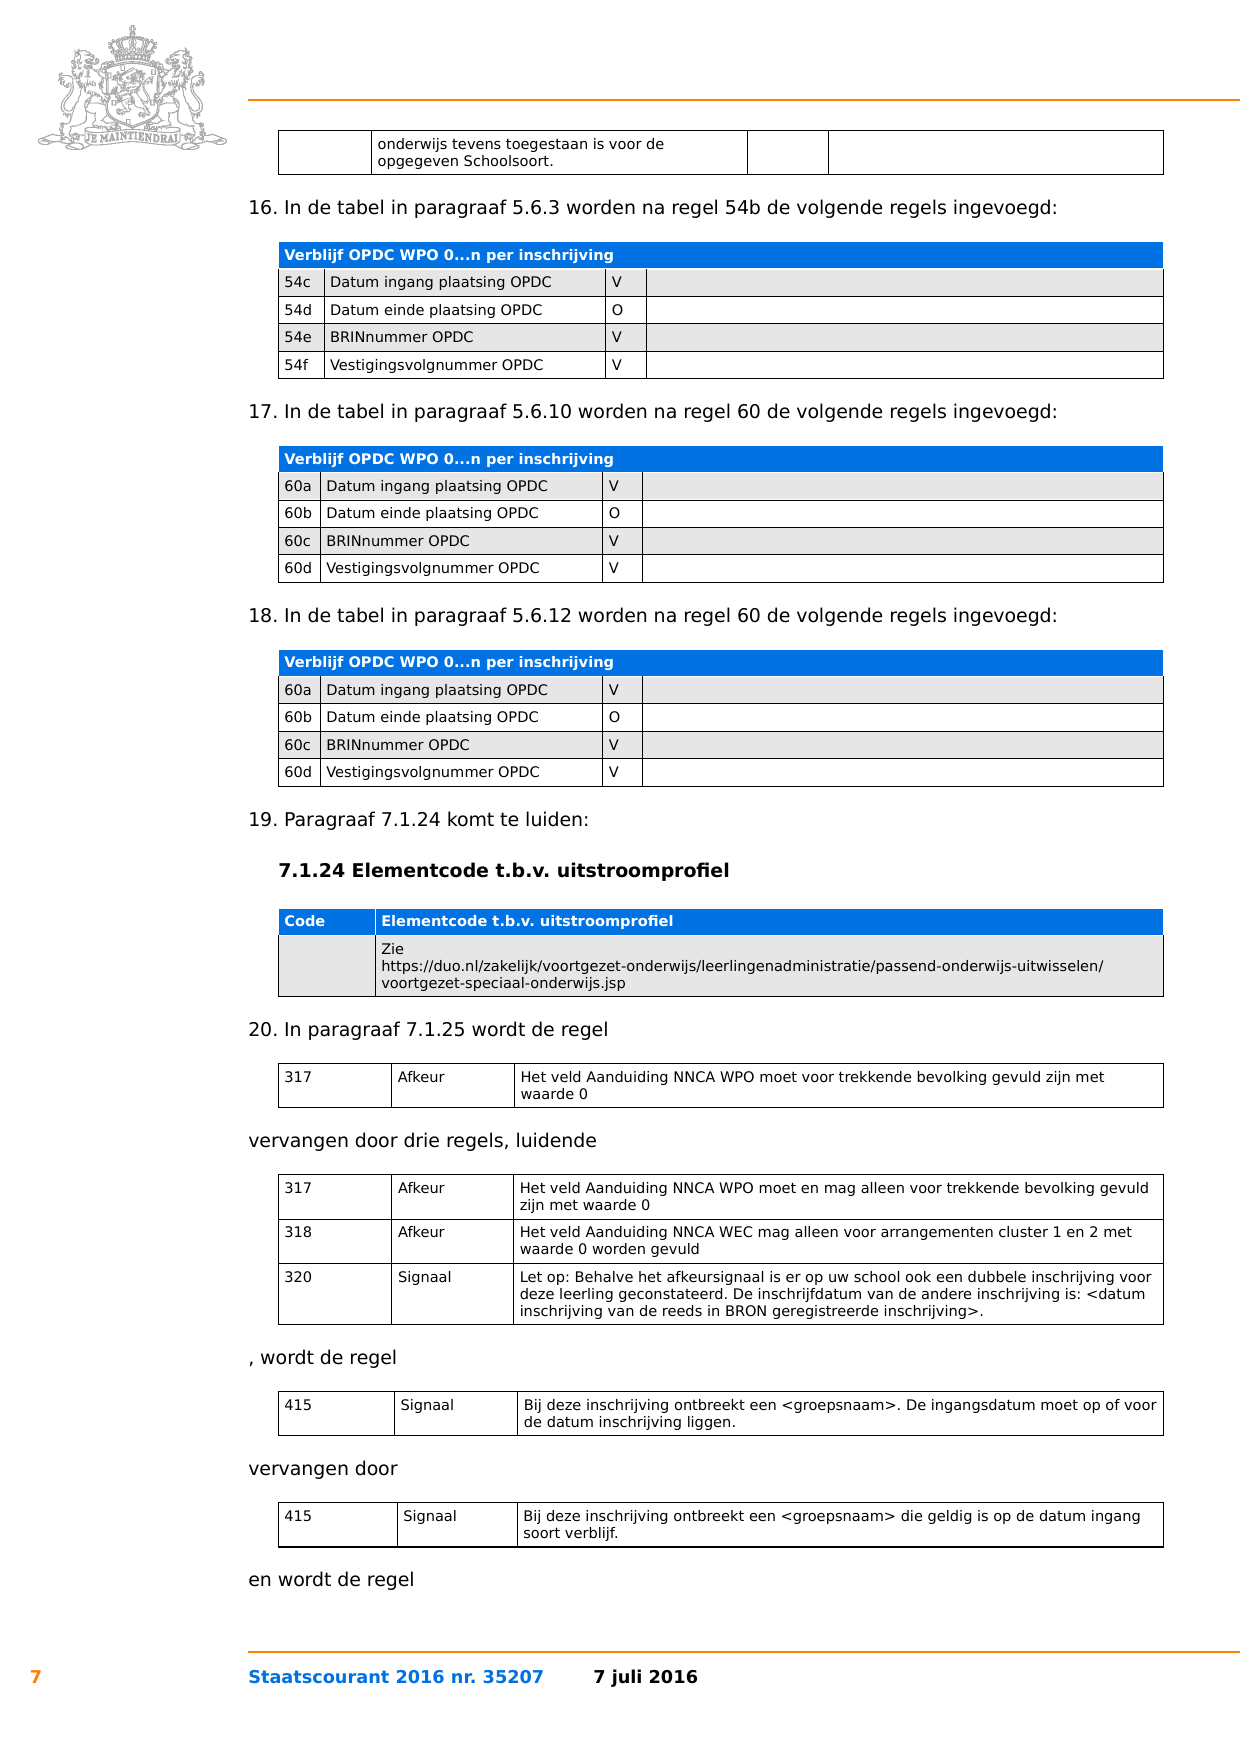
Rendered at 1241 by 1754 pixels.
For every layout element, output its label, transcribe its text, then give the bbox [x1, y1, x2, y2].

table_cell Signaal [392, 1264, 513, 1324]
table_header onderwijs tevens toegestaan is voor de opgegeven Schoolsoort. [372, 131, 747, 174]
table_header [279, 131, 371, 174]
table_cell [647, 297, 1163, 323]
table_cell [647, 270, 1163, 296]
table_cell [643, 732, 1163, 758]
text 20. In paragraaf 7.1.25 wordt de regel [248, 1019, 1163, 1041]
table_cell Datum einde plaatsing OPDC [321, 501, 602, 527]
table_cell [279, 936, 375, 996]
table_cell Datum einde plaatsing OPDC [325, 297, 605, 323]
table_cell V [603, 677, 642, 703]
table_header Afkeur [392, 1064, 514, 1107]
picture [38, 25, 227, 150]
table_cell Datum ingang plaatsing OPDC [321, 677, 602, 703]
table_cell [643, 677, 1163, 703]
table_cell 318 [279, 1220, 391, 1263]
table_header Het veld Aanduiding NNCA WPO moet voor trekkende bevolking gevuld zijn met waarde 0 [515, 1064, 1163, 1107]
text 17. In de tabel in paragraaf 5.6.10 worden na regel 60 de volgende regels ingevoegd: [248, 401, 1163, 423]
text 16. In de tabel in paragraaf 5.6.3 worden na regel 54b de volgende regels ingevoegd: [248, 197, 1163, 219]
table_cell 54e [279, 324, 324, 351]
table_cell Datum einde plaatsing OPDC [321, 704, 602, 731]
table_header Code [279, 909, 375, 935]
table_cell 60b [279, 501, 320, 527]
table_header 415 [279, 1392, 394, 1435]
table_cell [647, 352, 1163, 378]
table_header Signaal [395, 1392, 517, 1435]
table_cell Het veld Aanduiding NNCA WEC mag alleen voor arrangementen cluster 1 en 2 met waarde 0 worden gevuld [514, 1220, 1163, 1263]
text 18. In de tabel in paragraaf 5.6.12 worden na regel 60 de volgende regels ingevoegd: [248, 605, 1163, 627]
table_header Bij deze inschrijving ontbreekt een <groepsnaam>. De ingangsdatum moet op of voor de datum inschrijving liggen. [518, 1392, 1163, 1435]
table_cell Afkeur [392, 1220, 513, 1263]
table_header Verblijf OPDC WPO 0...n per inschrijving [279, 446, 1163, 472]
table_cell 60c [279, 528, 320, 554]
table_cell [643, 473, 1163, 499]
table_cell [643, 555, 1163, 582]
table_cell O [603, 501, 642, 527]
table_cell O [603, 704, 642, 731]
table_cell V [606, 270, 646, 296]
table_cell BRINnummer OPDC [321, 528, 602, 554]
table_cell V [603, 473, 642, 499]
table_cell V [603, 555, 642, 582]
table_cell Datum ingang plaatsing OPDC [321, 473, 602, 499]
table_cell 60a [279, 677, 320, 703]
text 19. Paragraaf 7.1.24 komt te luiden: [248, 808, 1163, 830]
table_cell 54c [279, 270, 324, 296]
table_cell Zie https://duo.nl/zakelijk/voortgezet-onderwijs/leerlingenadministratie/passend-onderwijs-uitwisselen/voortgezet-speciaal-onderwijs.jsp [376, 936, 1163, 996]
subtitle 7.1.24 Elementcode t.b.v. uitstroomprofiel [278, 860, 1163, 882]
table_cell 54d [279, 297, 324, 323]
table_cell V [603, 732, 642, 758]
text en wordt de regel [248, 1569, 1163, 1591]
text vervangen door [248, 1458, 1163, 1480]
table_cell 60d [279, 555, 320, 582]
table_cell V [606, 324, 646, 351]
table_cell V [603, 759, 642, 786]
table_header Het veld Aanduiding NNCA WPO moet en mag alleen voor trekkende bevolking gevuld zijn met waarde 0 [514, 1175, 1163, 1218]
text vervangen door drie regels, luidende [248, 1130, 1163, 1152]
table_cell 54f [279, 352, 324, 378]
table_cell [643, 501, 1163, 527]
table_cell Vestigingsvolgnummer OPDC [325, 352, 605, 378]
table_cell V [606, 352, 646, 378]
table_cell [647, 324, 1163, 351]
table_header [829, 131, 1163, 174]
table_header Verblijf OPDC WPO 0...n per inschrijving [279, 242, 1163, 268]
table_header Bij deze inschrijving ontbreekt een <groepsnaam> die geldig is op de datum ingang soort verblijf. [518, 1503, 1163, 1546]
table_header Elementcode t.b.v. uitstroomprofiel [376, 909, 1163, 935]
table_cell Vestigingsvolgnummer OPDC [321, 555, 602, 582]
table_header Verblijf OPDC WPO 0...n per inschrijving [279, 650, 1163, 676]
table_header 317 [279, 1064, 391, 1107]
table_cell Datum ingang plaatsing OPDC [325, 270, 605, 296]
table_header Signaal [398, 1503, 517, 1546]
table_header 415 [279, 1503, 397, 1546]
table_cell 60d [279, 759, 320, 786]
table_header Afkeur [392, 1175, 513, 1218]
table_cell V [603, 528, 642, 554]
table_cell 320 [279, 1264, 391, 1324]
table_cell O [606, 297, 646, 323]
table_header 317 [279, 1175, 391, 1218]
table_cell BRINnummer OPDC [321, 732, 602, 758]
table_cell Vestigingsvolgnummer OPDC [321, 759, 602, 786]
table_cell [643, 704, 1163, 731]
table_cell [643, 759, 1163, 786]
table_cell BRINnummer OPDC [325, 324, 605, 351]
table_cell 60a [279, 473, 320, 499]
table_header [748, 131, 828, 174]
table_cell 60c [279, 732, 320, 758]
table_cell Let op: Behalve het afkeursignaal is er op uw school ook een dubbele inschrijving voor deze leerling geconstateerd. De inschrijfdatum van de andere inschrijving is: <datum inschrijving van de reeds in BRON geregistreerde inschrijving>. [514, 1264, 1163, 1324]
table_cell 60b [279, 704, 320, 731]
table_cell [643, 528, 1163, 554]
text , wordt de regel [248, 1347, 1163, 1369]
